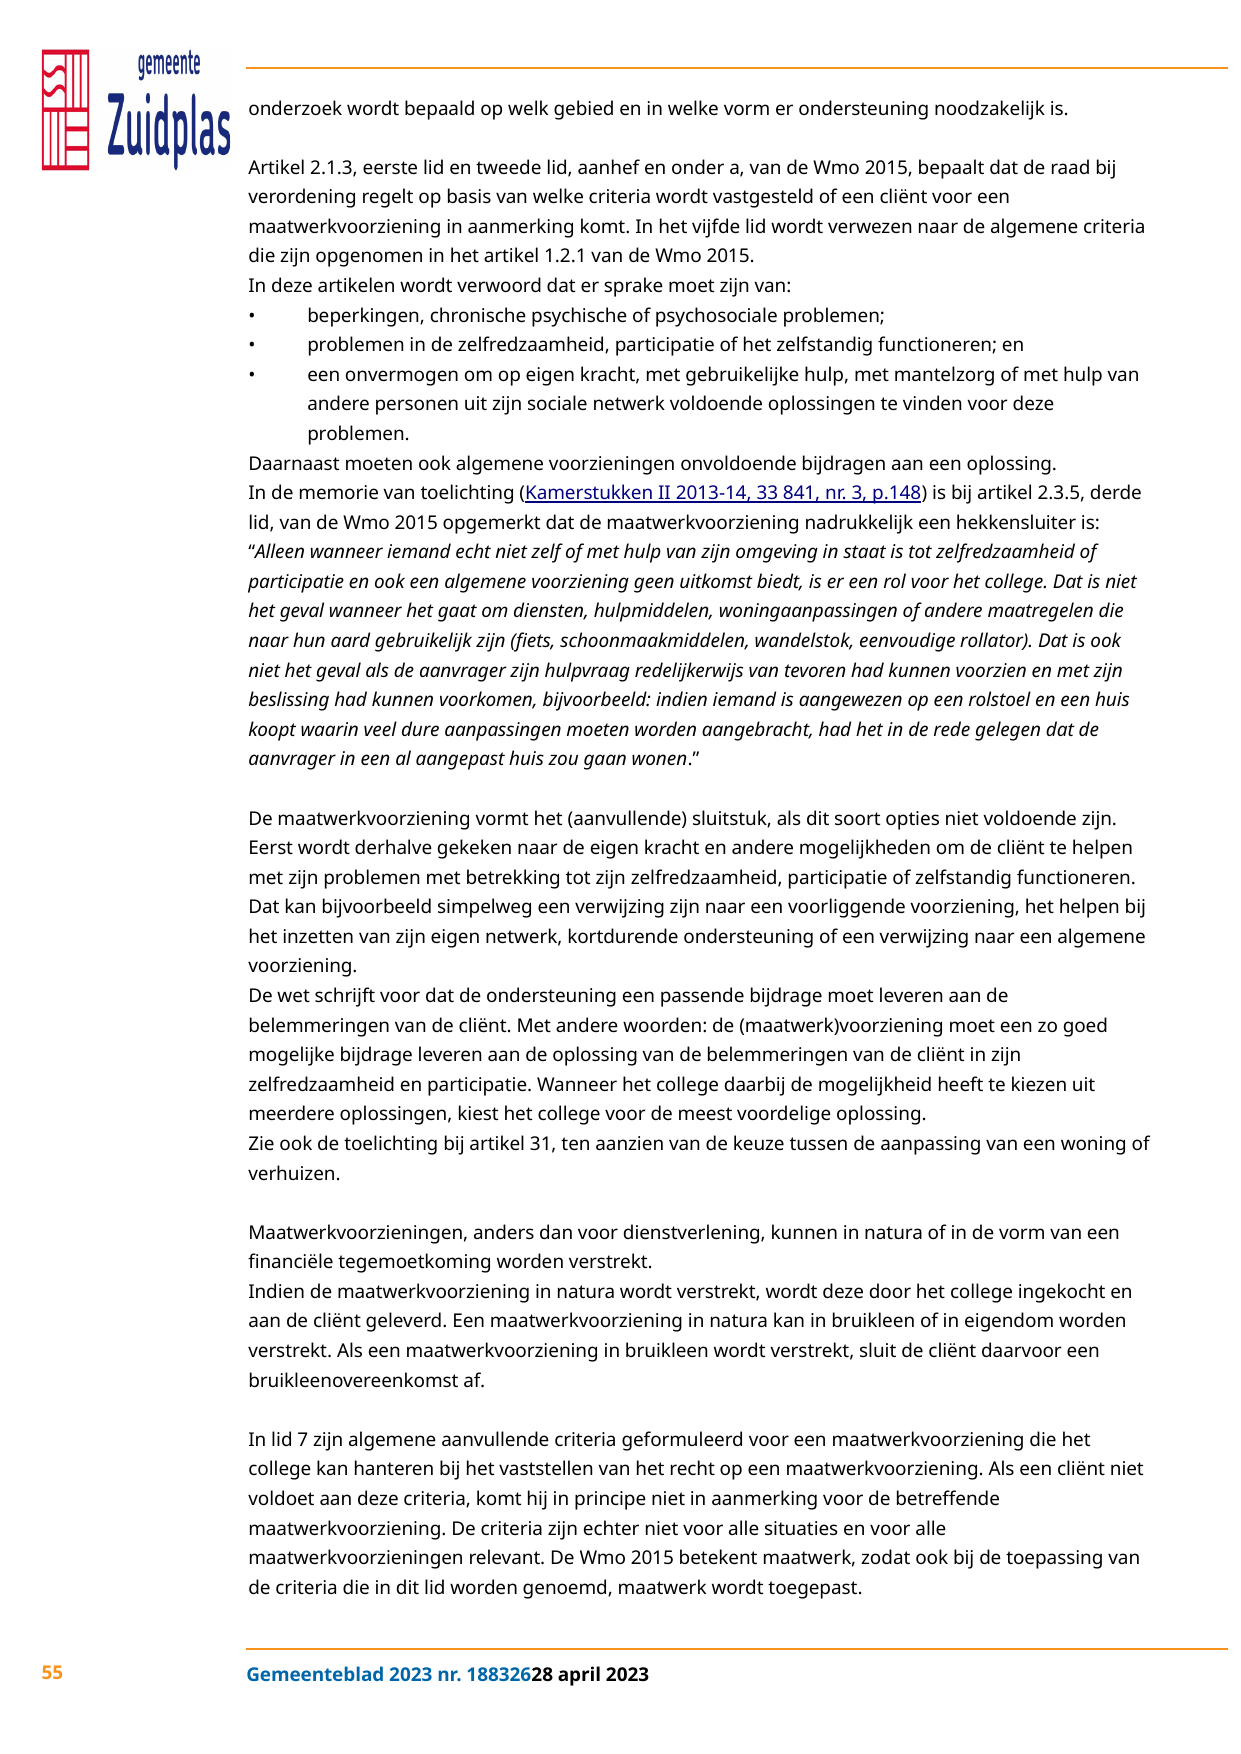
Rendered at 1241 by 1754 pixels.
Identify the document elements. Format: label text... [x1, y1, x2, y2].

text De maatwerkvoorziening vormt het (aanvullende) sluitstuk, als dit soort opties niet voldoende zijn. Eerst wordt derhalve gekeken naar de eigen kracht en andere mogelijkheden om de cliënt te helpen met zijn problemen met betrekking tot zijn zelfredzaamheid, participatie of zelfstandig functioneren. Dat kan bijvoorbeeld simpelweg een verwijzing zijn naar een voorliggende voorziening, het helpen bij het inzetten van zijn eigen netwerk, kortdurende ondersteuning of een verwijzing naar een algemene voorziening. [248, 805, 1152, 978]
text De wet schrijft voor dat de ondersteuning een passende bijdrage moet leveren aan de belemmeringen van de cliënt. Met andere woorden: de (maatwerk)voorziening moet een zo goed mogelijke bijdrage leveren aan de oplossing van de belemmeringen van de cliënt in zijn zelfredzaamheid en participatie. Wanneer het college daarbij de mogelijkheid heeft te kiezen uit meerdere oplossingen, kiest het college voor de meest voordelige oplossing. [248, 982, 1152, 1126]
text onderzoek wordt bepaald op welk gebied en in welke vorm er ondersteuning noodzakelijk is. [248, 95, 1152, 121]
list problemen in de zelfredzaamheid, participatie of het zelfstandig functioneren; en [248, 331, 1152, 357]
text Indien de maatwerkvoorziening in natura wordt verstrekt, wordt deze door het college ingekocht en aan de cliënt geleverd. Een maatwerkvoorziening in natura kan in bruikleen of in eigendom worden verstrekt. Als een maatwerkvoorziening in bruikleen wordt verstrekt, sluit de cliënt daarvoor een bruikleenovereenkomst af. [248, 1278, 1152, 1393]
text In deze artikelen wordt verwoord dat er sprake moet zijn van: [248, 272, 1152, 298]
list beperkingen, chronische psychische of psychosociale problemen; [248, 302, 1152, 328]
list een onvermogen om op eigen kracht, met gebruikelijke hulp, met mantelzorg of met hulp van andere personen uit zijn sociale netwerk voldoende oplossingen te vinden voor deze problemen. [248, 361, 1152, 446]
text Zie ook de toelichting bij artikel 31, ten aanzien van de keuze tussen de aanpassing van een woning of verhuizen. [248, 1130, 1152, 1186]
picture [41, 47, 231, 172]
text In de memorie van toelichting (Kamerstukken II 2013-14, 33 841, nr. 3, p.148) is bij artikel 2.3.5, derde lid, van de Wmo 2015 opgemerkt dat de maatwerkvoorziening nadrukkelijk een hekkensluiter is: “Alleen wanneer iemand echt niet zelf of met hulp van zijn omgeving in staat is tot zelfredzaamheid of participatie en ook een algemene voorziening geen uitkomst biedt, is er een rol voor het college. Dat is niet het geval wanneer het gaat om diensten, hulpmiddelen, woningaanpassingen of andere maatregelen die naar hun aard gebruikelijk zijn (fiets, schoonmaakmiddelen, wandelstok, eenvoudige rollator). Dat is ook niet het geval als de aanvrager zijn hulpvraag redelijkerwijs van tevoren had kunnen voorzien en met zijn beslissing had kunnen voorkomen, bijvoorbeeld: indien iemand is aangewezen op een rolstoel en een huis koopt waarin veel dure aanpassingen moeten worden aangebracht, had het in de rede gelegen dat de aanvrager in een al aangepast huis zou gaan wonen.” [248, 479, 1152, 771]
text Daarnaast moeten ook algemene voorzieningen onvoldoende bijdragen aan een oplossing. [248, 450, 1152, 476]
text Artikel 2.1.3, eerste lid en tweede lid, aanhef en onder a, van de Wmo 2015, bepaalt dat de raad bij verordening regelt op basis van welke criteria wordt vastgesteld of een cliënt voor een maatwerkvoorziening in aanmerking komt. In het vijfde lid wordt verwezen naar de algemene criteria die zijn opgenomen in het artikel 1.2.1 van de Wmo 2015. [248, 154, 1152, 268]
text In lid 7 zijn algemene aanvullende criteria geformuleerd voor een maatwerkvoorziening die het college kan hanteren bij het vaststellen van het recht op een maatwerkvoorziening. Als een cliënt niet voldoet aan deze criteria, komt hij in principe niet in aanmerking voor de betreffende maatwerkvoorziening. De criteria zijn echter niet voor alle situaties en voor alle maatwerkvoorzieningen relevant. De Wmo 2015 betekent maatwerk, zodat ook bij de toepassing van de criteria die in dit lid worden genoemd, maatwerk wordt toegepast. [248, 1426, 1152, 1600]
text Maatwerkvoorzieningen, anders dan voor dienstverlening, kunnen in natura of in de vorm van een financiële tegemoetkoming worden verstrekt. [248, 1219, 1152, 1274]
